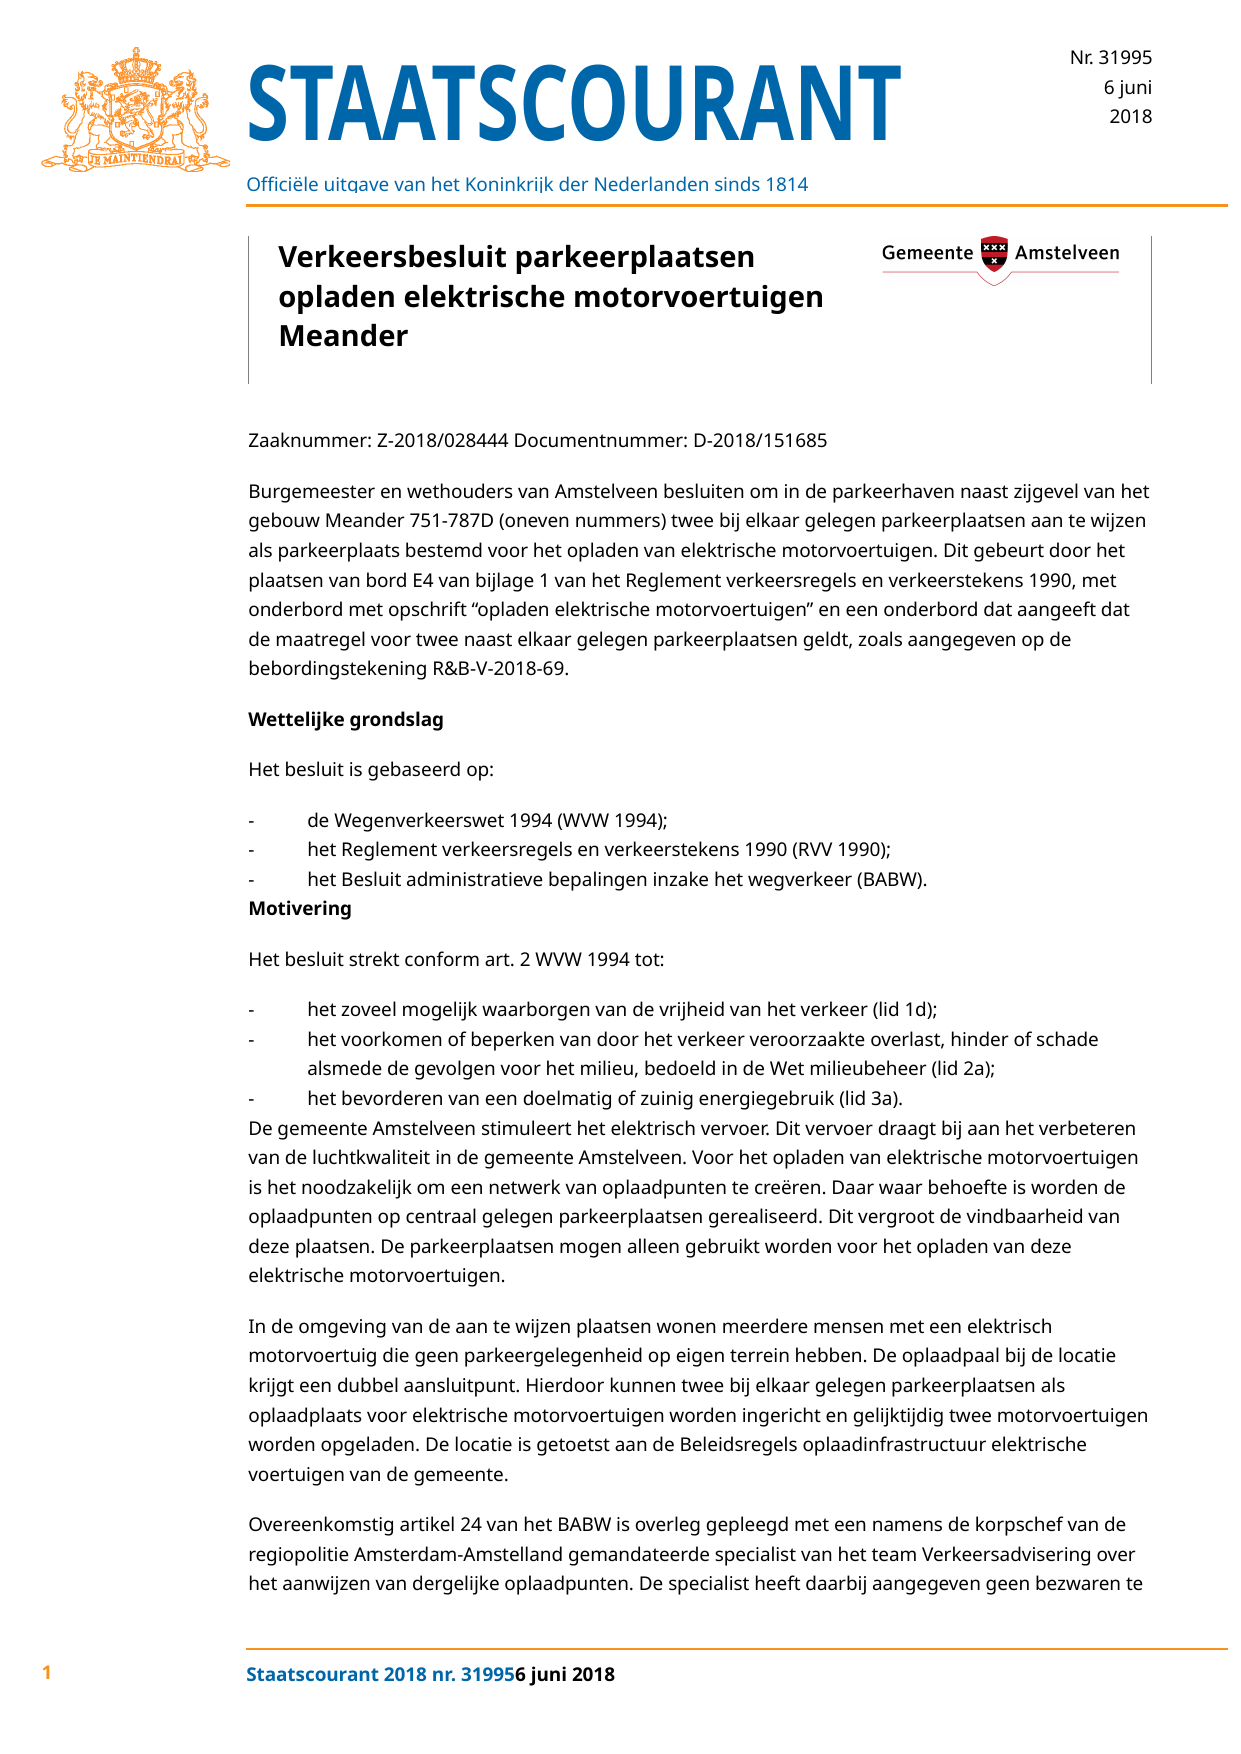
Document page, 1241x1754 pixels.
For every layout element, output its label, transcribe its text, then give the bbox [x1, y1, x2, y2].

list het bevorderen van een doelmatig of zuinig energiegebruik (lid 3a). [248, 1085, 1152, 1111]
text In de omgeving van de aan te wijzen plaatsen wonen meerdere mensen met een elektrisch motorvoertuig die geen parkeergelegenheid op eigen terrein hebben. De oplaadpaal bij de locatie krijgt een dubbel aansluitpunt. Hierdoor kunnen twee bij elkaar gelegen parkeerplaatsen als oplaadplaats voor elektrische motorvoertuigen worden ingericht en gelijktijdig twee motorvoertuigen worden opgeladen. De locatie is getoetst aan de Beleidsregels oplaadinfrastructuur elektrische voertuigen van de gemeente. [248, 1313, 1152, 1487]
list het Besluit administratieve bepalingen inzake het wegverkeer (BABW). [248, 866, 1152, 892]
table_header [850, 236, 1151, 384]
list het Reglement verkeersregels en verkeerstekens 1990 (RVV 1990); [248, 836, 1152, 862]
text Het besluit is gebaseerd op: [248, 756, 1152, 782]
list het voorkomen of beperken van door het verkeer veroorzaakte overlast, hinder of schade alsmede de gevolgen voor het milieu, bedoeld in de Wet milieubeheer (lid 2a); [248, 1026, 1152, 1081]
text Burgemeester en wethouders van Amstelveen besluiten om in de parkeerhaven naast zijgevel van het gebouw Meander 751-787D (oneven nummers) twee bij elkaar gelegen parkeerplaatsen aan te wijzen als parkeerplaats bestemd voor het opladen van elektrische motorvoertuigen. Dit gebeurt door het plaatsen van bord E4 van bijlage 1 van het Reglement verkeersregels en verkeerstekens 1990, met onderbord met opschrift “opladen elektrische motorvoertuigen” en een onderbord dat aangeeft dat de maatregel voor twee naast elkaar gelegen parkeerplaatsen geldt, zoals aangegeven op de bebordingstekening R&B-V-2018-69. [248, 478, 1152, 681]
text Motivering [248, 896, 1152, 921]
picture [882, 236, 1119, 286]
text Wettelijke grondslag [248, 706, 1152, 732]
text Overeenkomstig artikel 24 van het BABW is overleg gepleegd met een namens de korpschef van de regiopolitie Amsterdam-Amstelland gemandateerde specialist van het team Verkeersadvisering over het aanwijzen van dergelijke oplaadpunten. De specialist heeft daarbij aangegeven geen bezwaren te [248, 1511, 1152, 1596]
text Het besluit strekt conform art. 2 WVW 1994 tot: [248, 946, 1152, 972]
text Zaaknummer: Z-2018/028444 Documentnummer: D-2018/151685 [248, 428, 1152, 453]
list de Wegenverkeerswet 1994 (WVW 1994); [248, 807, 1152, 832]
table_header Verkeersbesluit parkeerplaatsen opladen elektrische motorvoertuigen Meander [249, 236, 850, 384]
list het zoveel mogelijk waarborgen van de vrijheid van het verkeer (lid 1d); [248, 996, 1152, 1022]
picture [41, 47, 231, 172]
text De gemeente Amstelveen stimuleert het elektrisch vervoer. Dit vervoer draagt bij aan het verbeteren van de luchtkwaliteit in de gemeente Amstelveen. Voor het opladen van elektrische motorvoertuigen is het noodzakelijk om een netwerk van oplaadpunten te creëren. Daar waar behoefte is worden de oplaadpunten op centraal gelegen parkeerplaatsen gerealiseerd. Dit vergroot de vindbaarheid van deze plaatsen. De parkeerplaatsen mogen alleen gebruikt worden voor het opladen van deze elektrische motorvoertuigen. [248, 1115, 1152, 1288]
